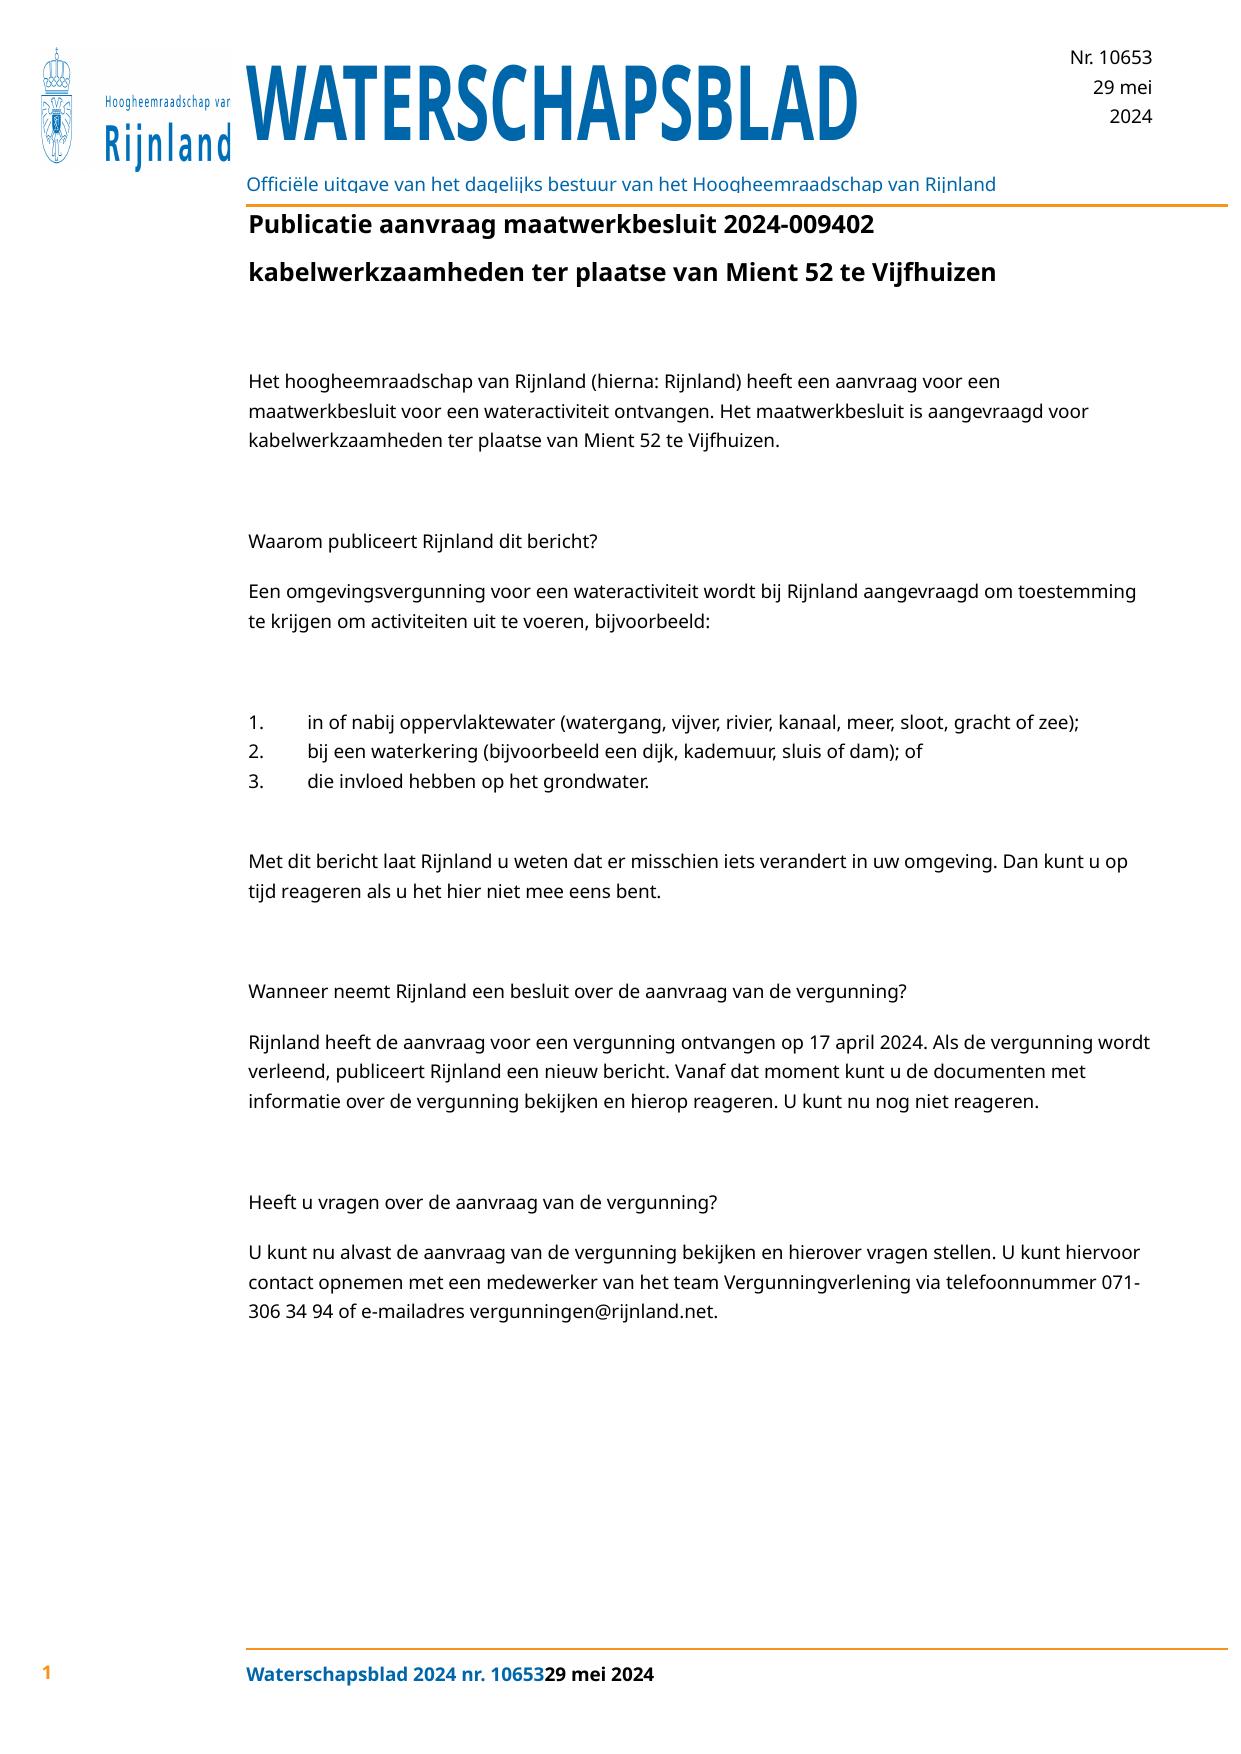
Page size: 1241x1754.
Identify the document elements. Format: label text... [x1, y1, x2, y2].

text U kunt nu alvast de aanvraag van de vergunning bekijken en hierover vragen stellen. U kunt hiervoor contact opnemen met een medewerker van het team Vergunningverlening via telefoonnummer 071-306 34 94 of e-mailadres vergunningen@rijnland.net. [248, 1239, 1152, 1324]
picture [41, 47, 231, 172]
text Een omgevingsvergunning voor een wateractiviteit wordt bij Rijnland aangevraagd om toestemming te krijgen om activiteiten uit te voeren, bijvoorbeeld: [248, 579, 1152, 634]
text Met dit bericht laat Rijnland u weten dat er misschien iets verandert in uw omgeving. Dan kunt u op tijd reageren als u het hier niet mee eens bent. [248, 848, 1152, 904]
list die invloed hebben op het grondwater. [248, 768, 1152, 794]
list in of nabij oppervlaktewater (watergang, vijver, rivier, kanaal, meer, sloot, gracht of zee); [248, 709, 1152, 735]
text Wanneer neemt Rijnland een besluit over de aanvraag van de vergunning? [248, 979, 1152, 1004]
text Heeft u vragen over de aanvraag van de vergunning? [248, 1189, 1152, 1215]
text Het hoogheemraadschap van Rijnland (hierna: Rijnland) heeft een aanvraag voor een maatwerkbesluit voor een wateractiviteit ontvangen. Het maatwerkbesluit is aangevraagd voor kabelwerkzaamheden ter plaatse van Mient 52 te Vijfhuizen. [248, 368, 1152, 453]
text Rijnland heeft de aanvraag voor een vergunning ontvangen op 17 april 2024. Als de vergunning wordt verleend, publiceert Rijnland een nieuw bericht. Vanaf dat moment kunt u de documenten met informatie over de vergunning bekijken en hierop reageren. U kunt nu nog niet reageren. [248, 1029, 1152, 1114]
text Publicatie aanvraag maatwerkbesluit 2024-009402 kabelwerkzaamheden ter plaatse van Mient 52 te Vijfhuizen [248, 207, 1152, 288]
text Waarom publiceert Rijnland dit bericht? [248, 528, 1152, 554]
list bij een waterkering (bijvoorbeeld een dijk, kademuur, sluis of dam); of [248, 739, 1152, 764]
